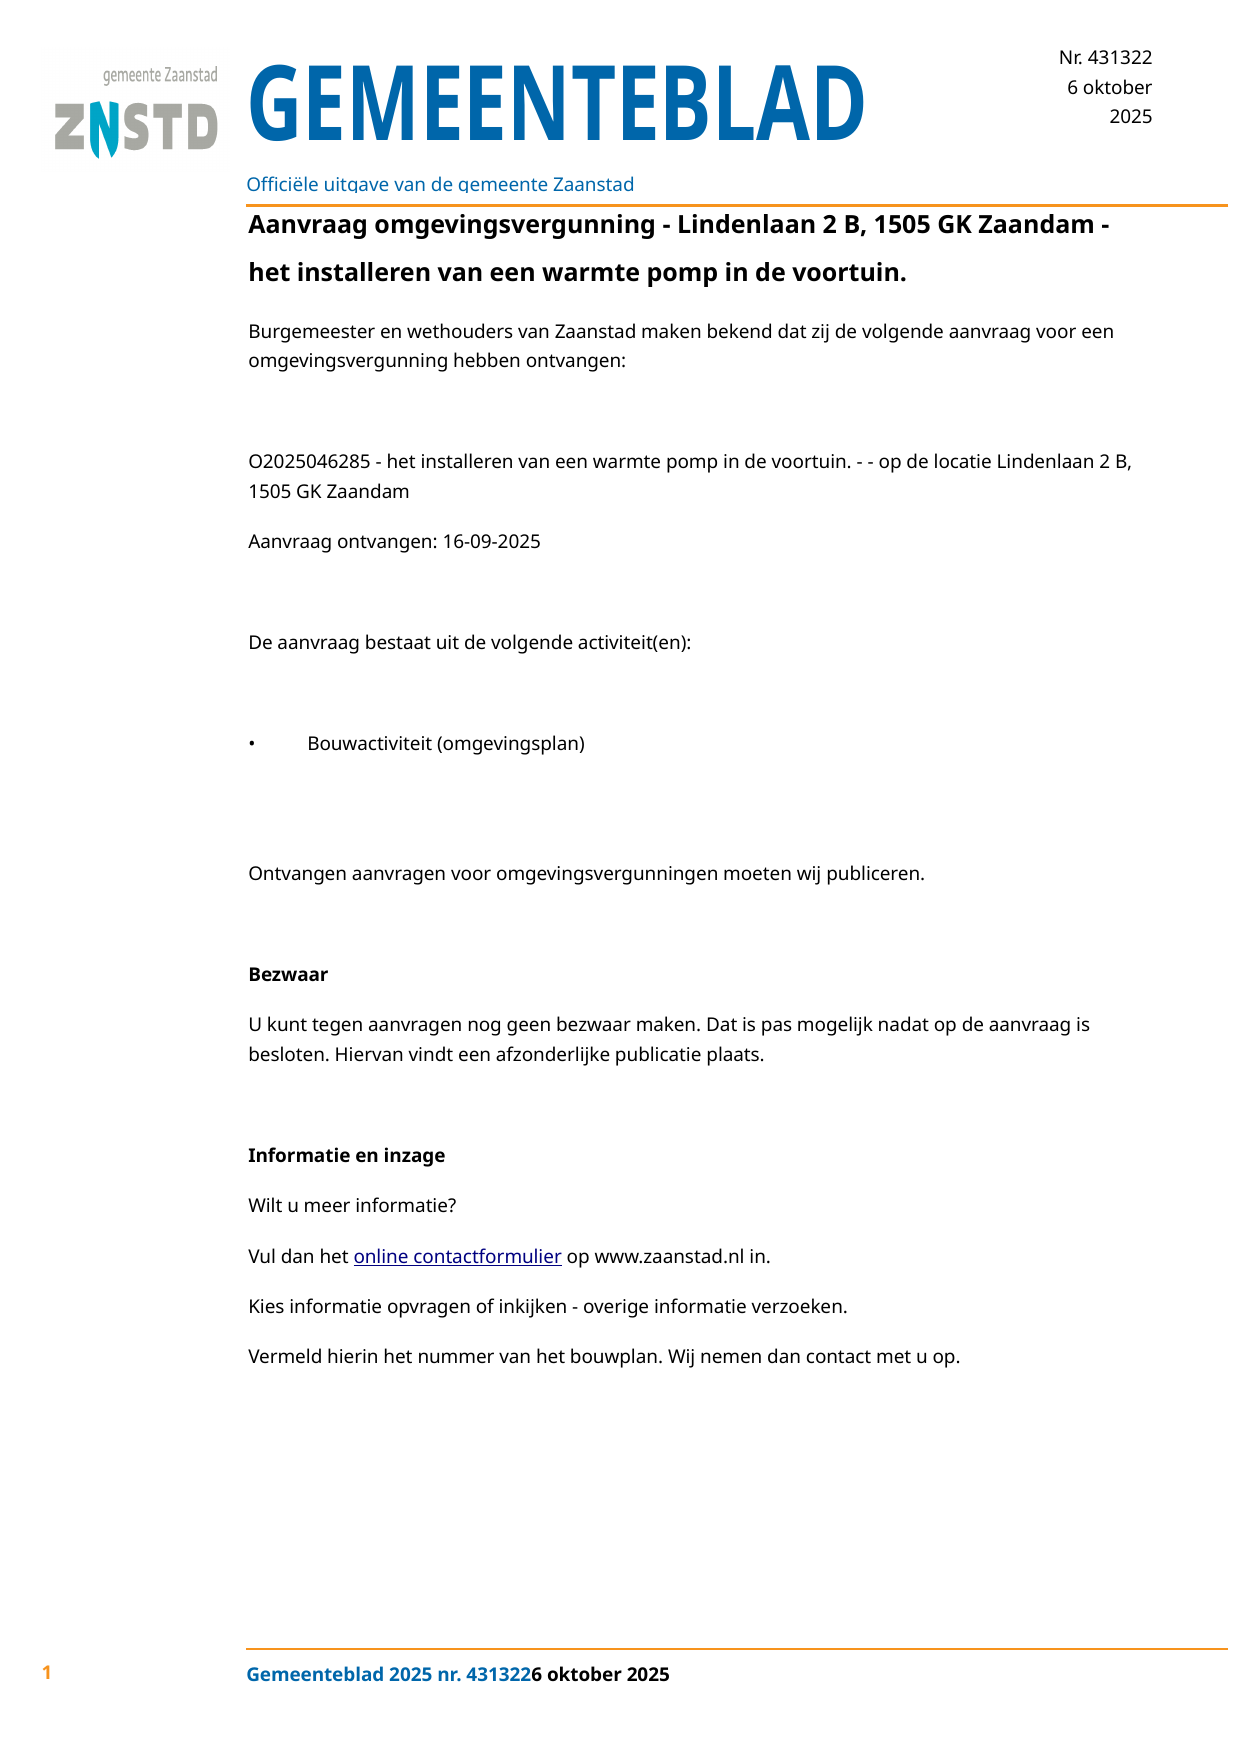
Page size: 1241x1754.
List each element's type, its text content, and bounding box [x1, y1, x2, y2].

text Bezwaar [248, 961, 1152, 987]
text Vul dan het online contactformulier op www.zaanstad.nl in. [248, 1243, 1152, 1269]
text Informatie en inzage [248, 1142, 1152, 1168]
text Ontvangen aanvragen voor omgevingsvergunningen moeten wij publiceren. [248, 860, 1152, 886]
picture [41, 47, 231, 172]
text U kunt tegen aanvragen nog geen bezwaar maken. Dat is pas mogelijk nadat op de aanvraag is besloten. Hiervan vindt een afzonderlijke publicatie plaats. [248, 1012, 1152, 1067]
text Kies informatie opvragen of inkijken - overige informatie verzoeken. [248, 1293, 1152, 1319]
list Bouwactiviteit (omgevingsplan) [248, 730, 1152, 756]
text O2025046285 - het installeren van een warmte pomp in de voortuin. - - op de locatie Lindenlaan 2 B, 1505 GK Zaandam [248, 448, 1152, 504]
text Wilt u meer informatie? [248, 1192, 1152, 1218]
text De aanvraag bestaat uit de volgende activiteit(en): [248, 629, 1152, 655]
text Aanvraag omgevingsvergunning - Lindenlaan 2 B, 1505 GK Zaandam - het installeren van een warmte pomp in de voortuin. [248, 207, 1152, 288]
text Burgemeester en wethouders van Zaanstad maken bekend dat zij de volgende aanvraag voor een omgevingsvergunning hebben ontvangen: [248, 318, 1152, 373]
text Vermeld hierin het nummer van het bouwplan. Wij nemen dan contact met u op. [248, 1344, 1152, 1369]
text Aanvraag ontvangen: 16-09-2025 [248, 528, 1152, 554]
